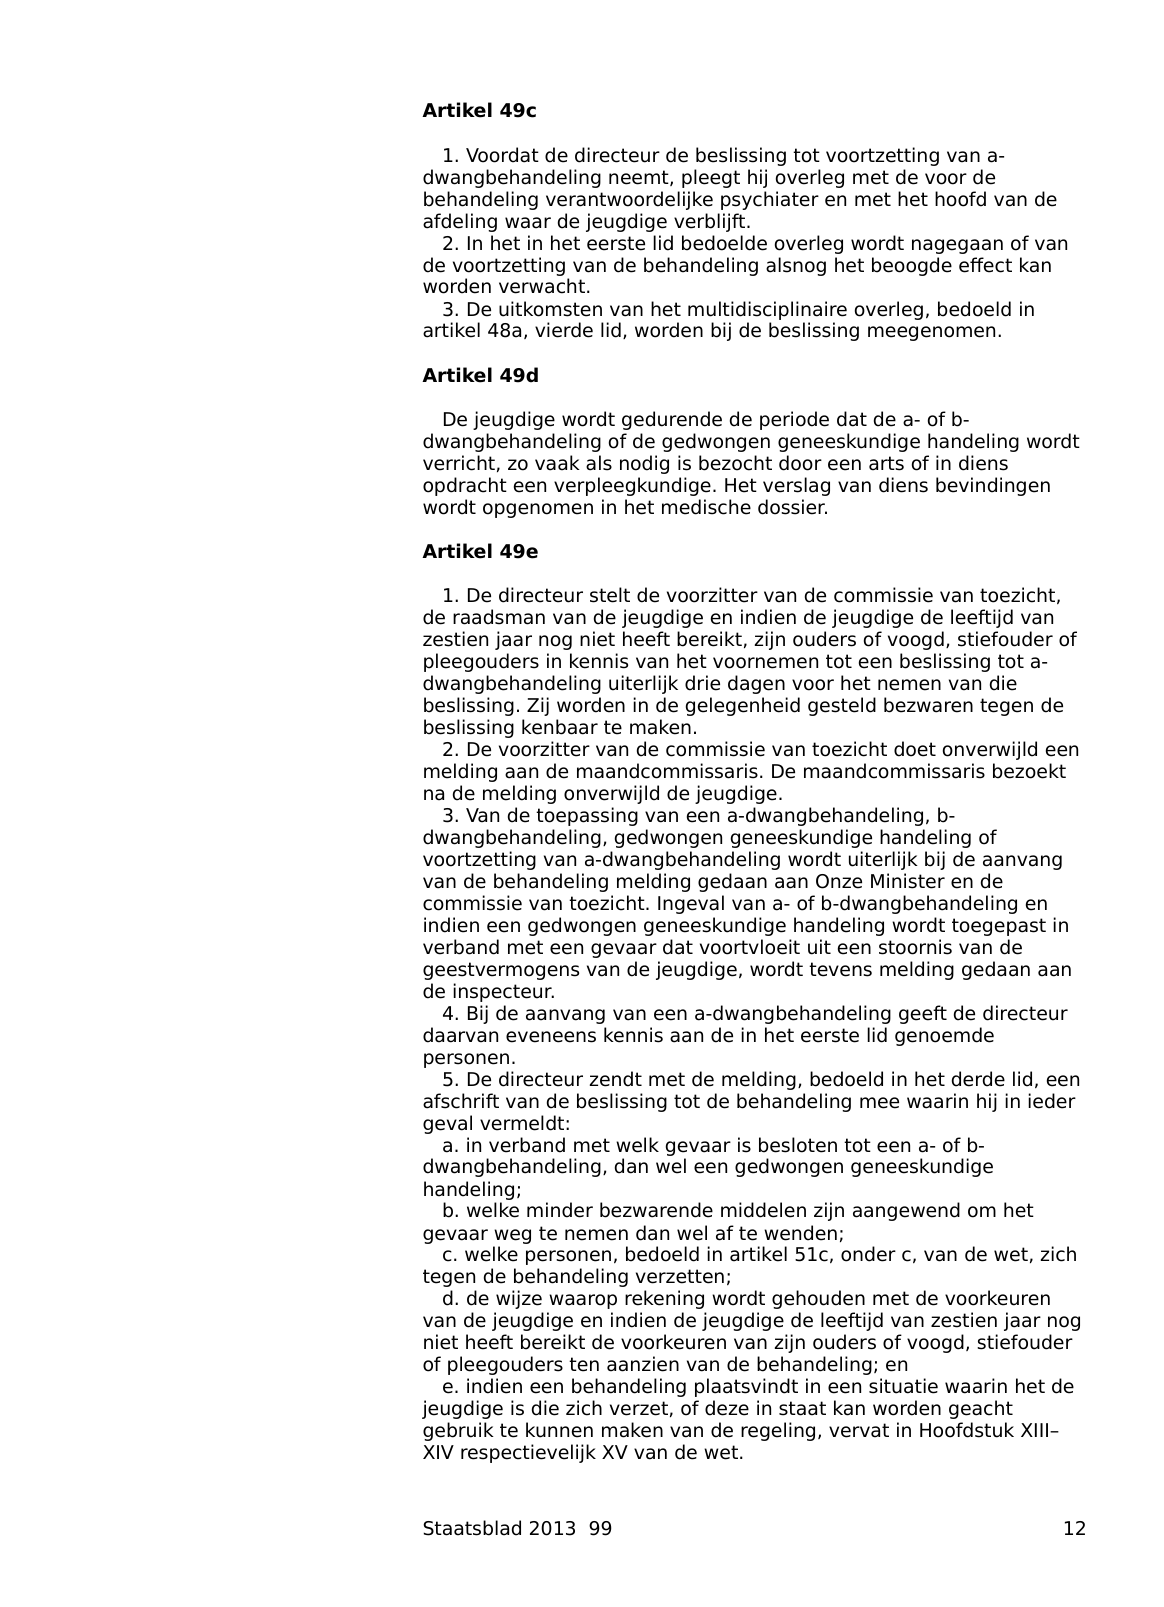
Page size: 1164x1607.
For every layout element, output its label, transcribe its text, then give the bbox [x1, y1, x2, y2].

text De jeugdige wordt gedurende de periode dat de a- of b-dwangbehandeling of de gedwongen geneeskundige handeling wordt verricht, zo vaak als nodig is bezocht door een arts of in diens opdracht een verpleegkundige. Het verslag van diens bevindingen wordt opgenomen in het medische dossier. [422, 409, 1087, 519]
text a. in verband met welk gevaar is besloten tot een a- of b-dwangbehandeling, dan wel een gedwongen geneeskundige handeling; [422, 1134, 1087, 1200]
text 3. De uitkomsten van het multidisciplinaire overleg, bedoeld in artikel 48a, vierde lid, worden bij de beslissing meegenomen. [422, 298, 1087, 342]
text 2. In het in het eerste lid bedoelde overleg wordt nagegaan of van de voortzetting van de behandeling alsnog het beoogde effect kan worden verwacht. [422, 232, 1087, 298]
text 1. De directeur stelt de voorzitter van de commissie van toezicht, de raadsman van de jeugdige en indien de jeugdige de leeftijd van zestien jaar nog niet heeft bereikt, zijn ouders of voogd, stiefouder of pleegouders in kennis van het voornemen tot een beslissing tot a-dwangbehandeling uiterlijk drie dagen voor het nemen van die beslissing. Zij worden in de gelegenheid gesteld bezwaren tegen de beslissing kenbaar te maken. [422, 585, 1087, 739]
text d. de wijze waarop rekening wordt gehouden met de voorkeuren van de jeugdige en indien de jeugdige de leeftijd van zestien jaar nog niet heeft bereikt de voorkeuren van zijn ouders of voogd, stiefouder of pleegouders ten aanzien van de behandeling; en [422, 1288, 1087, 1376]
text 1. Voordat de directeur de beslissing tot voortzetting van a-dwangbehandeling neemt, pleegt hij overleg met de voor de behandeling verantwoordelijke psychiater en met het hoofd van de afdeling waar de jeugdige verblijft. [422, 144, 1087, 232]
text c. welke personen, bedoeld in artikel 51c, onder c, van de wet, zich tegen de behandeling verzetten; [422, 1244, 1087, 1288]
subtitle Artikel 49e [422, 541, 1087, 563]
text 3. Van de toepassing van een a-dwangbehandeling, b-dwangbehandeling, gedwongen geneeskundige handeling of voortzetting van a-dwangbehandeling wordt uiterlijk bij de aanvang van de behandeling melding gedaan aan Onze Minister en de commissie van toezicht. Ingeval van a- of b-dwangbehandeling en indien een gedwongen geneeskundige handeling wordt toegepast in verband met een gevaar dat voortvloeit uit een stoornis van de geestvermogens van de jeugdige, wordt tevens melding gedaan aan de inspecteur. [422, 805, 1087, 1003]
text e. indien een behandeling plaatsvindt in een situatie waarin het de jeugdige is die zich verzet, of deze in staat kan worden geacht gebruik te kunnen maken van de regeling, vervat in Hoofdstuk XIII–XIV respectievelijk XV van de wet. [422, 1376, 1087, 1464]
text 5. De directeur zendt met de melding, bedoeld in het derde lid, een afschrift van de beslissing tot de behandeling mee waarin hij in ieder geval vermeldt: [422, 1068, 1087, 1134]
subtitle Artikel 49d [422, 364, 1087, 387]
text 4. Bij de aanvang van een a-dwangbehandeling geeft de directeur daarvan eveneens kennis aan de in het eerste lid genoemde personen. [422, 1003, 1087, 1068]
text 2. De voorzitter van de commissie van toezicht doet onverwijld een melding aan de maandcommissaris. De maandcommissaris bezoekt na de melding onverwijld de jeugdige. [422, 739, 1087, 805]
text b. welke minder bezwarende middelen zijn aangewend om het gevaar weg te nemen dan wel af te wenden; [422, 1200, 1087, 1244]
subtitle Artikel 49c [422, 100, 1087, 122]
